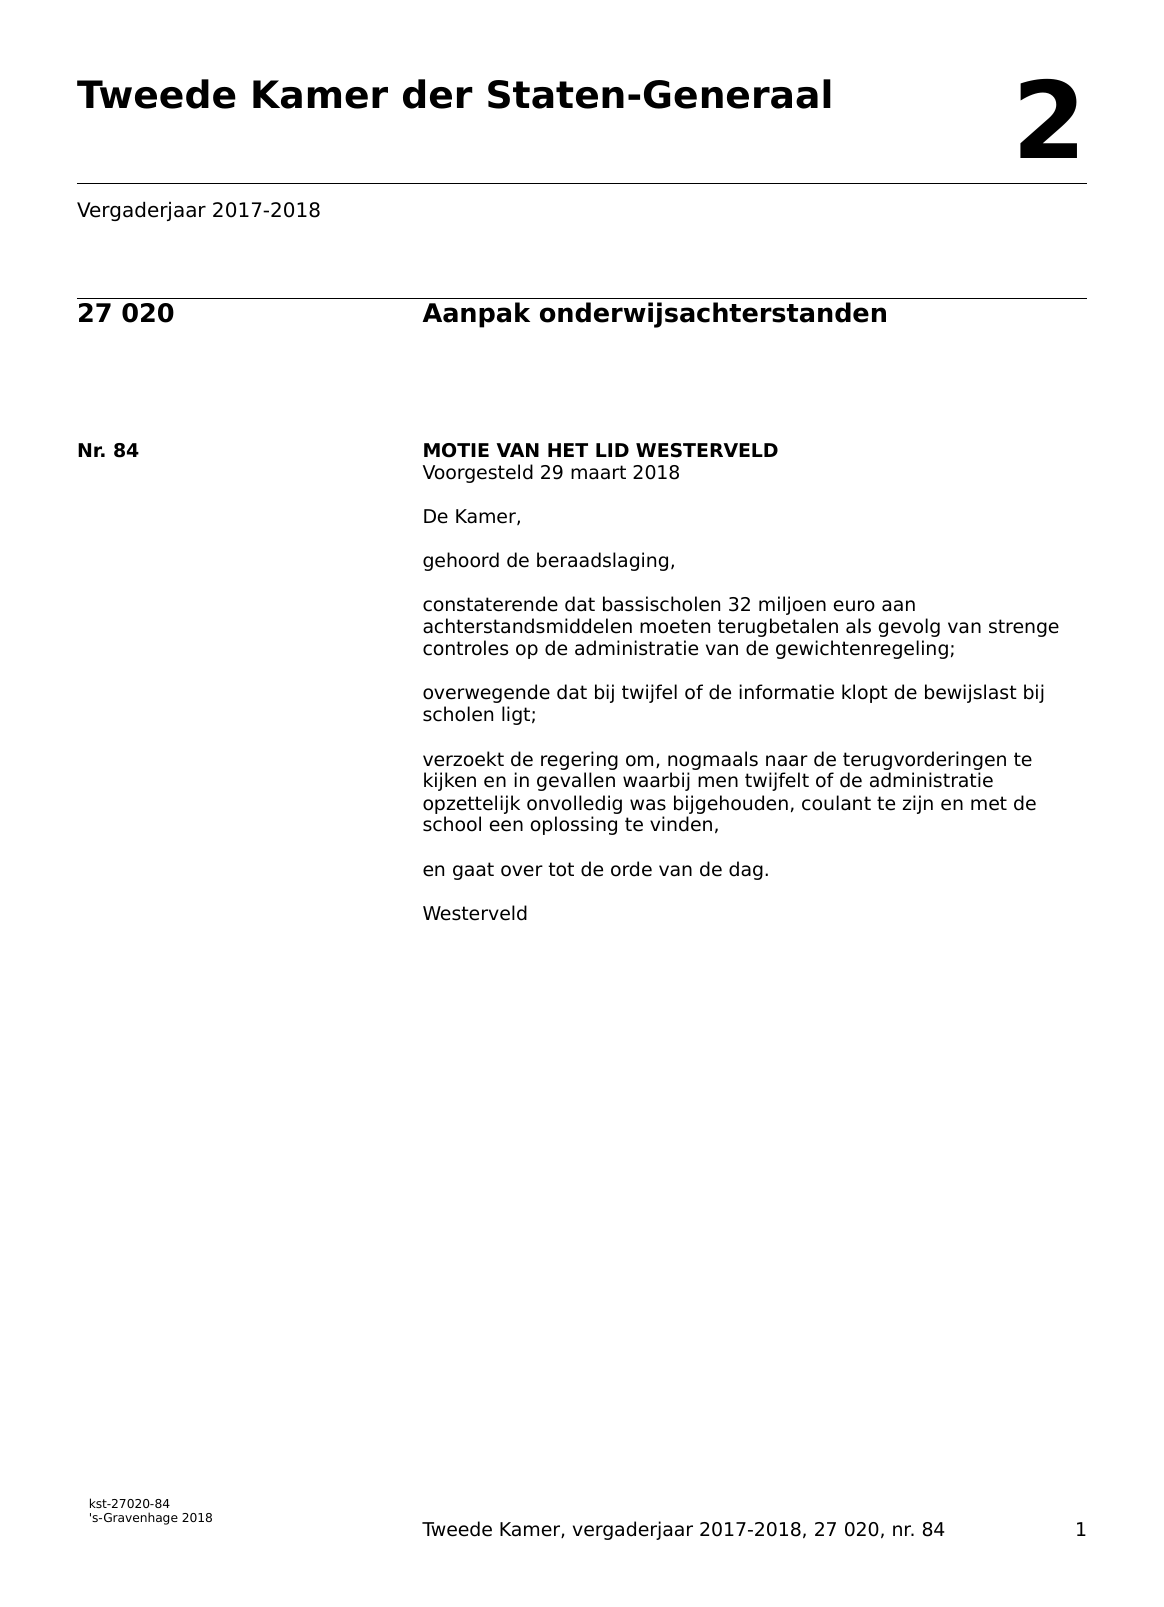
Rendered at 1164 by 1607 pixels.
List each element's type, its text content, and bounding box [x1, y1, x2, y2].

table_header 2 [886, 59, 1087, 183]
text De Kamer, [422, 506, 1087, 528]
text en gaat over tot de orde van de dag. [422, 858, 1087, 881]
text Westerveld [422, 903, 1087, 925]
text 's-Gravenhage 2018 [88, 1511, 323, 1525]
text verzoekt de regering om, nogmaals naar de terugvorderingen te kijken en in gevallen waarbij men twijfelt of de administratie opzettelijk onvolledig was bijgehouden, coulant te zijn en met de school een oplossing te vinden, [422, 748, 1087, 836]
table_cell Vergaderjaar 2017-2018 [77, 184, 1087, 298]
text kst-27020-84 [88, 1497, 323, 1511]
text constaterende dat bassischolen 32 miljoen euro aan achterstandsmiddelen moeten terugbetalen als gevolg van strenge controles op de administratie van de gewichtenregeling; [422, 594, 1087, 660]
text gehoord de beraadslaging, [422, 550, 1087, 572]
text overwegende dat bij twijfel of de informatie klopt de bewijslast bij scholen ligt; [422, 682, 1087, 726]
text Voorgesteld 29 maart 2018 [422, 462, 1087, 484]
table_header Tweede Kamer der Staten-Generaal [77, 59, 886, 183]
subtitle 27 020 Aanpak onderwijsachterstanden [77, 299, 1087, 329]
subtitle Nr. 84 MOTIE VAN HET LID WESTERVELD [77, 440, 1087, 462]
